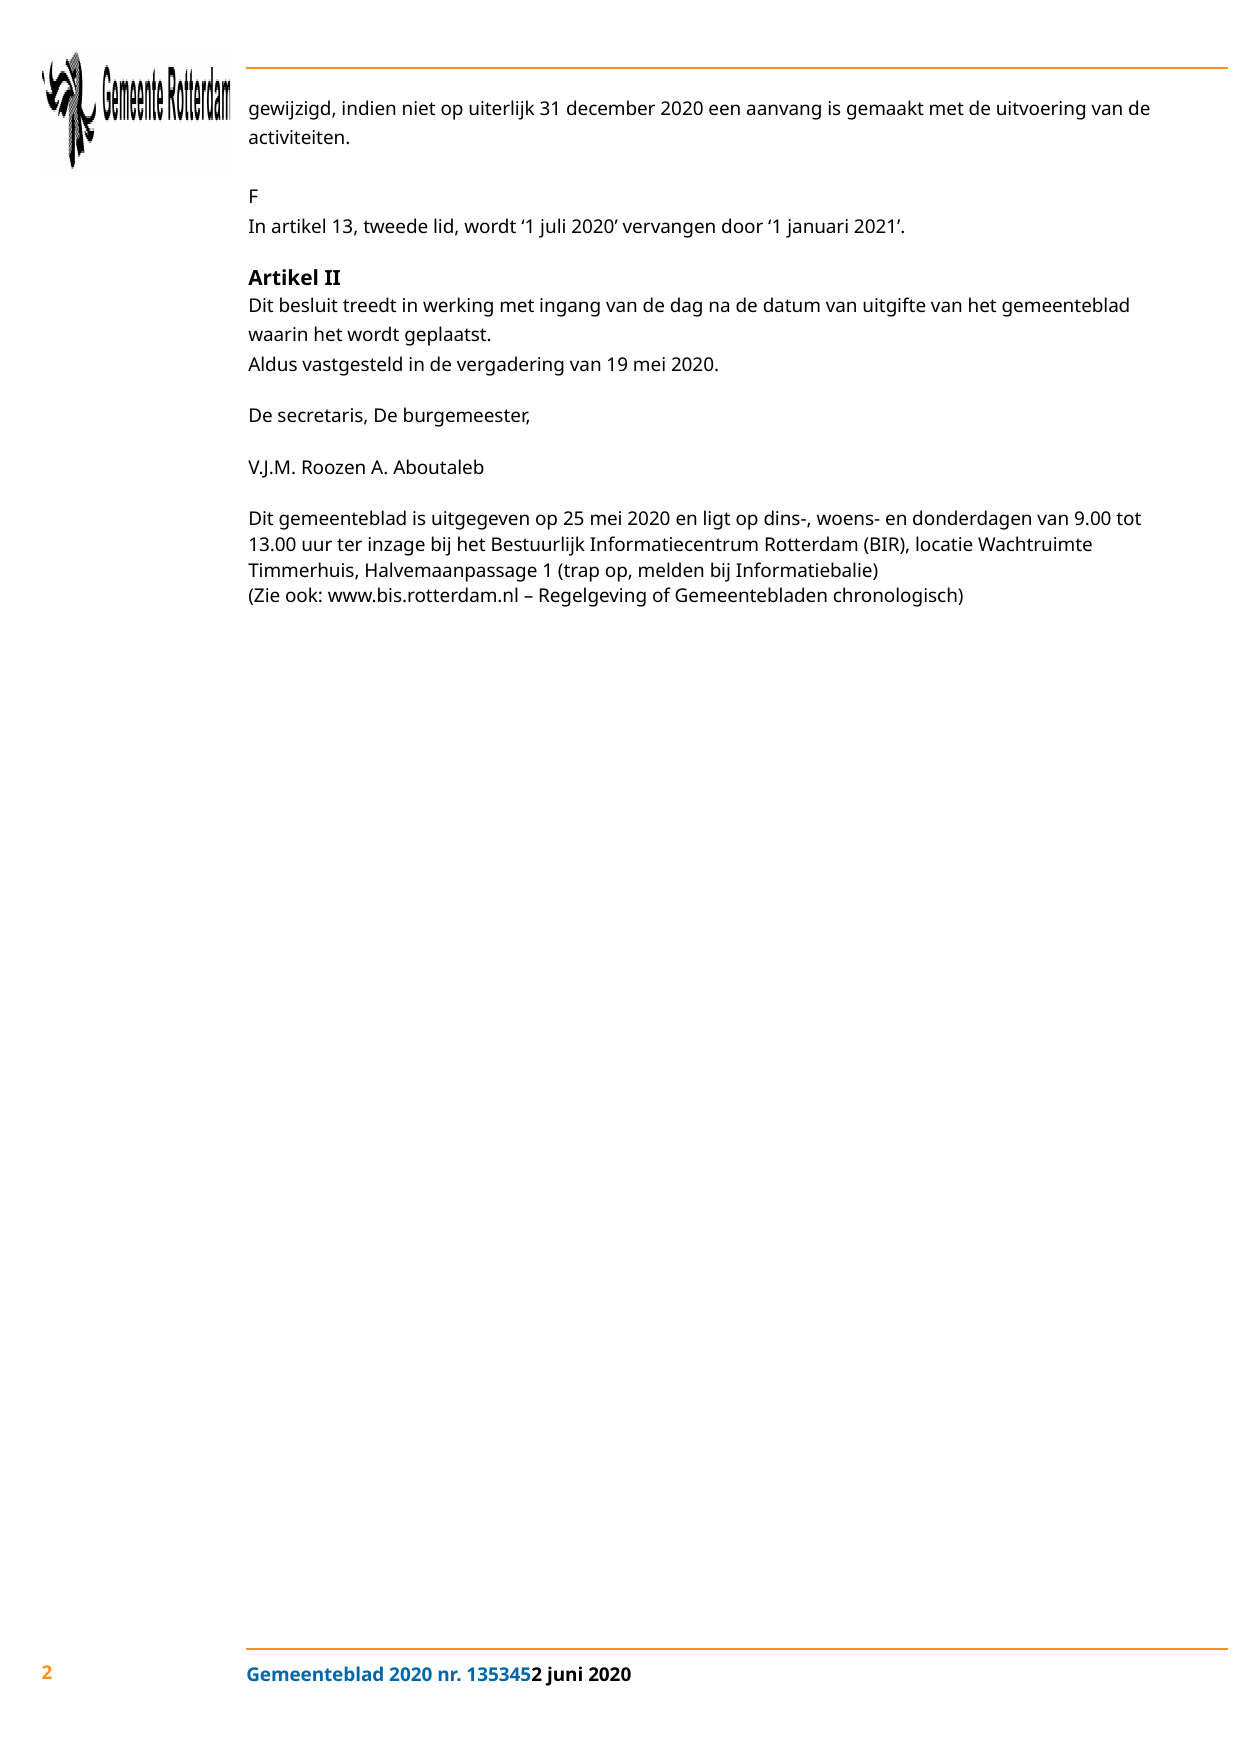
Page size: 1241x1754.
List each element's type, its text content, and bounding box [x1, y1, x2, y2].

text In artikel 13, tweede lid, wordt ‘1 juli 2020’ vervangen door ‘1 januari 2021’. [248, 213, 1152, 239]
text V.J.M. Roozen A. Aboutaleb [248, 454, 1152, 480]
text gewijzigd, indien niet op uiterlijk 31 december 2020 een aanvang is gemaakt met de uitvoering van de activiteiten. [248, 95, 1152, 150]
text Artikel II [248, 263, 1152, 292]
text Dit gemeenteblad is uitgegeven op 25 mei 2020 en ligt op dins-, woens- en donderdagen van 9.00 tot 13.00 uur ter inzage bij het Bestuurlijk Informatiecentrum Rotterdam (BIR), locatie Wachtruimte Timmerhuis, Halvemaanpassage 1 (trap op, melden bij Informatiebalie) [248, 506, 1152, 583]
text Aldus vastgesteld in de vergadering van 19 mei 2020. [248, 351, 1152, 377]
picture [41, 47, 231, 172]
text (Zie ook: www.bis.rotterdam.nl – Regelgeving of Gemeentebladen chronologisch) [248, 583, 1152, 608]
text De secretaris, De burgemeester, [248, 403, 1152, 428]
text Dit besluit treedt in werking met ingang van de dag na de datum van uitgifte van het gemeenteblad waarin het wordt geplaatst. [248, 292, 1152, 347]
text F [248, 183, 1152, 209]
